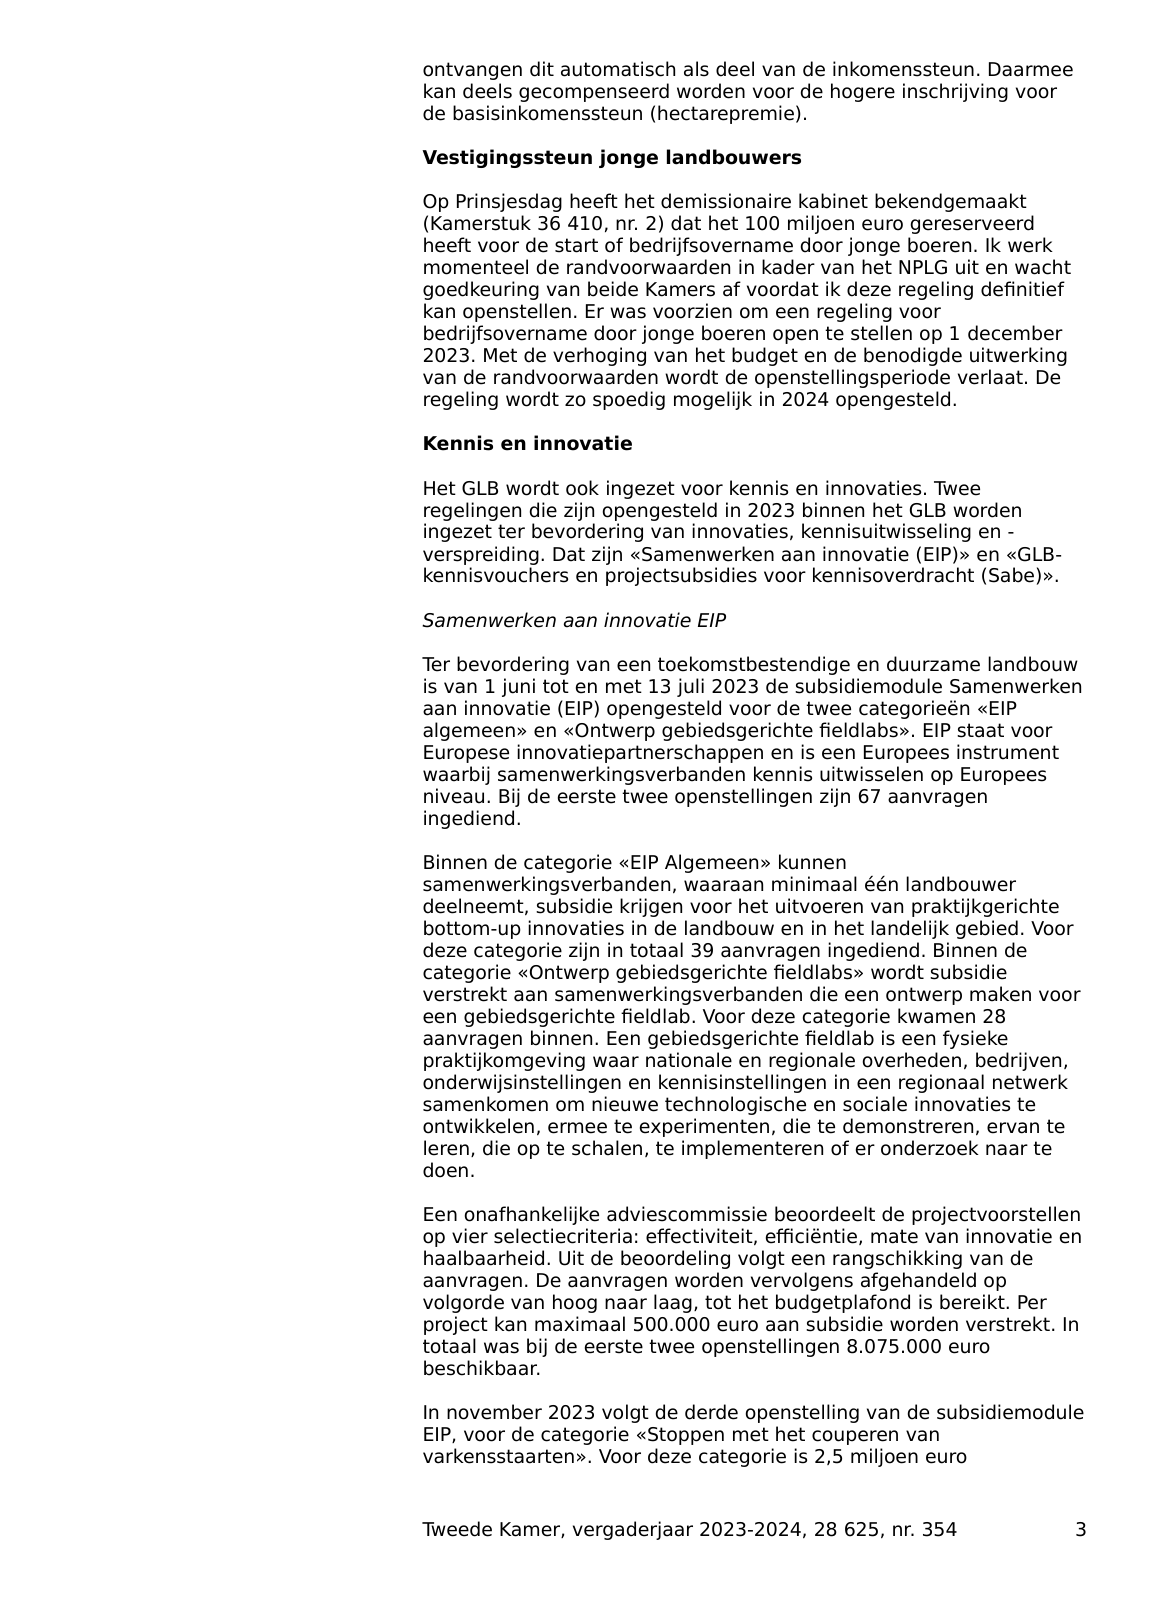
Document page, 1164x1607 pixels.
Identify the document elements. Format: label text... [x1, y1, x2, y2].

subtitle Samenwerken aan innovatie EIP [422, 609, 1087, 632]
text Een onafhankelijke adviescommissie beoordeelt de projectvoorstellen op vier selectiecriteria: effectiviteit, efficiëntie, mate van innovatie en haalbaarheid. Uit de beoordeling volgt een rangschikking van de aanvragen. De aanvragen worden vervolgens afgehandeld op volgorde van hoog naar laag, tot het budgetplafond is bereikt. Per project kan maximaal 500.000 euro aan subsidie worden verstrekt. In totaal was bij de eerste twee openstellingen 8.075.000 euro beschikbaar. [422, 1204, 1087, 1379]
text ontvangen dit automatisch als deel van de inkomenssteun. Daarmee kan deels gecompenseerd worden voor de hogere inschrijving voor de basisinkomenssteun (hectarepremie). [422, 59, 1087, 125]
text Het GLB wordt ook ingezet voor kennis en innovaties. Twee regelingen die zijn opengesteld in 2023 binnen het GLB worden ingezet ter bevordering van innovaties, kennisuitwisseling en -verspreiding. Dat zijn «Samenwerken aan innovatie (EIP)» en «GLB-kennisvouchers en projectsubsidies voor kennisoverdracht (Sabe)». [422, 477, 1087, 587]
text Binnen de categorie «EIP Algemeen» kunnen samenwerkingsverbanden, waaraan minimaal één landbouwer deelneemt, subsidie krijgen voor het uitvoeren van praktijkgerichte bottom-up innovaties in de landbouw en in het landelijk gebied. Voor deze categorie zijn in totaal 39 aanvragen ingediend. Binnen de categorie «Ontwerp gebiedsgerichte fieldlabs» wordt subsidie verstrekt aan samenwerkingsverbanden die een ontwerp maken voor een gebiedsgerichte fieldlab. Voor deze categorie kwamen 28 aanvragen binnen. Een gebiedsgerichte fieldlab is een fysieke praktijkomgeving waar nationale en regionale overheden, bedrijven, onderwijsinstellingen en kennisinstellingen in een regionaal netwerk samenkomen om nieuwe technologische en sociale innovaties te ontwikkelen, ermee te experimenten, die te demonstreren, ervan te leren, die op te schalen, te implementeren of er onderzoek naar te doen. [422, 852, 1087, 1181]
subtitle Kennis en innovatie [422, 433, 1087, 455]
text In november 2023 volgt de derde openstelling van de subsidiemodule EIP, voor de categorie «Stoppen met het couperen van varkensstaarten». Voor deze categorie is 2,5 miljoen euro [422, 1402, 1087, 1468]
text Op Prinsjesdag heeft het demissionaire kabinet bekendgemaakt (Kamerstuk 36 410, nr. 2) dat het 100 miljoen euro gereserveerd heeft voor de start of bedrijfsovername door jonge boeren. Ik werk momenteel de randvoorwaarden in kader van het NPLG uit en wacht goedkeuring van beide Kamers af voordat ik deze regeling definitief kan openstellen. Er was voorzien om een regeling voor bedrijfsovername door jonge boeren open te stellen op 1 december 2023. Met de verhoging van het budget en de benodigde uitwerking van de randvoorwaarden wordt de openstellingsperiode verlaat. De regeling wordt zo spoedig mogelijk in 2024 opengesteld. [422, 191, 1087, 411]
text Ter bevordering van een toekomstbestendige en duurzame landbouw is van 1 juni tot en met 13 juli 2023 de subsidiemodule Samenwerken aan innovatie (EIP) opengesteld voor de twee categorieën «EIP algemeen» en «Ontwerp gebiedsgerichte fieldlabs». EIP staat voor Europese innovatiepartnerschappen en is een Europees instrument waarbij samenwerkingsverbanden kennis uitwisselen op Europees niveau. Bij de eerste twee openstellingen zijn 67 aanvragen ingediend. [422, 654, 1087, 829]
subtitle Vestigingssteun jonge landbouwers [422, 147, 1087, 169]
